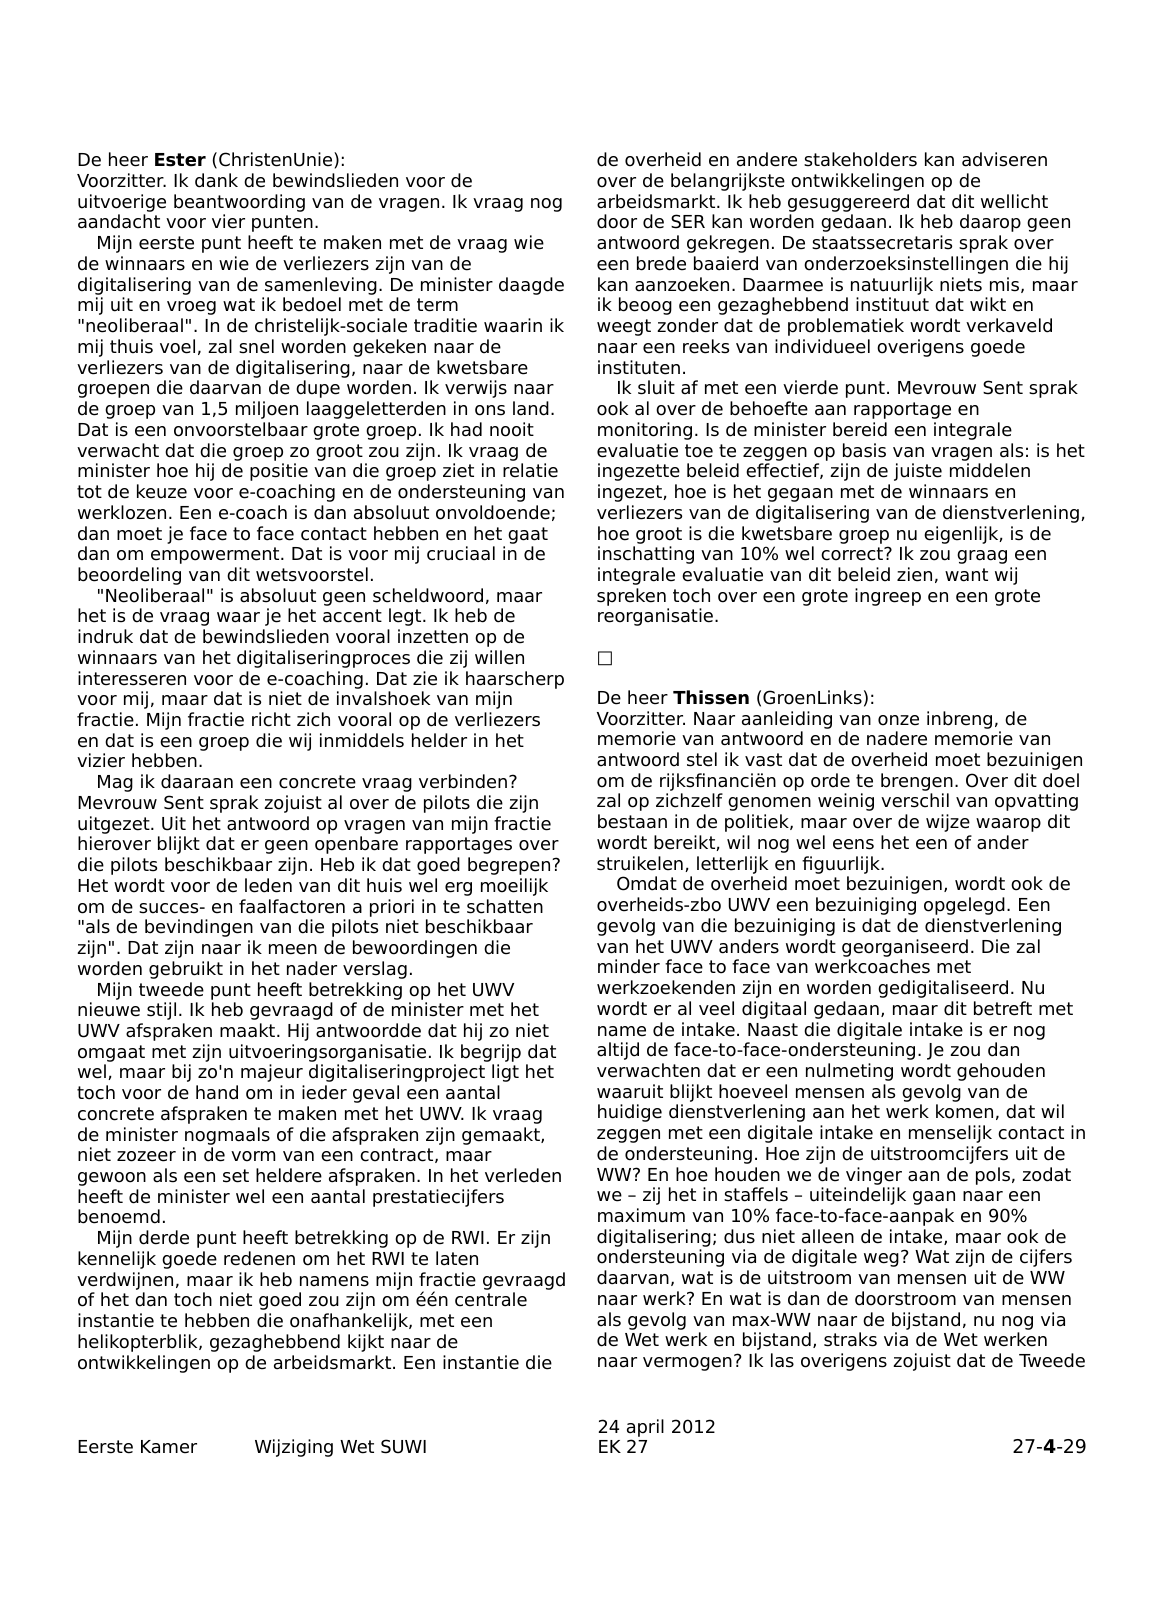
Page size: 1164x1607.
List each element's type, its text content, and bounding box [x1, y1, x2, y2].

text De heer Ester (ChristenUnie): [77, 150, 567, 171]
text "Neoliberaal" is absoluut geen scheldwoord, maar het is de vraag waar je het accent legt. Ik heb de indruk dat de bewindslieden vooral inzetten op de winnaars van het digitaliseringproces die zij willen interesseren voor de e-coaching. Dat zie ik haarscherp voor mij, maar dat is niet de invalshoek van mijn fractie. Mijn fractie richt zich vooral op de verliezers en dat is een groep die wij inmiddels helder in het vizier hebben. [77, 586, 567, 772]
text De heer Thissen (GroenLinks): [596, 688, 1087, 708]
text Mag ik daaraan een concrete vraag verbinden? Mevrouw Sent sprak zojuist al over de pilots die zijn uitgezet. Uit het antwoord op vragen van mijn fractie hierover blijkt dat er geen openbare rapportages over die pilots beschikbaar zijn. Heb ik dat goed begrepen? Het wordt voor de leden van dit huis wel erg moeilijk om de succes- en faalfactoren a priori in te schatten "als de bevindingen van die pilots niet beschikbaar zijn". Dat zijn naar ik meen de bewoordingen die worden gebruikt in het nader verslag. [77, 772, 567, 979]
text Ik sluit af met een vierde punt. Mevrouw Sent sprak ook al over de behoefte aan rapportage en monitoring. Is de minister bereid een integrale evaluatie toe te zeggen op basis van vragen als: is het ingezette beleid effectief, zijn de juiste middelen ingezet, hoe is het gegaan met de winnaars en verliezers van de digitalisering van de dienstverlening, hoe groot is die kwetsbare groep nu eigenlijk, is de inschatting van 10% wel correct? Ik zou graag een integrale evaluatie van dit beleid zien, want wij spreken toch over een grote ingreep en een grote reorganisatie. [596, 378, 1087, 627]
text □ [596, 647, 1087, 668]
text Mijn eerste punt heeft te maken met de vraag wie de winnaars en wie de verliezers zijn van de digitalisering van de samenleving. De minister daagde mij uit en vroeg wat ik bedoel met de term "neoliberaal". In de christelijk-sociale traditie waarin ik mij thuis voel, zal snel worden gekeken naar de verliezers van de digitalisering, naar de kwetsbare groepen die daarvan de dupe worden. Ik verwijs naar de groep van 1,5 miljoen laaggeletterden in ons land. Dat is een onvoorstelbaar grote groep. Ik had nooit verwacht dat die groep zo groot zou zijn. Ik vraag de minister hoe hij de positie van die groep ziet in relatie tot de keuze voor e-coaching en de ondersteuning van werklozen. Een e-coach is dan absoluut onvoldoende; dan moet je face to face contact hebben en het gaat dan om empowerment. Dat is voor mij cruciaal in de beoordeling van dit wetsvoorstel. [77, 233, 567, 586]
text Mijn derde punt heeft betrekking op de RWI. Er zijn kennelijk goede redenen om het RWI te laten verdwijnen, maar ik heb namens mijn fractie gevraagd of het dan toch niet goed zou zijn om één centrale instantie te hebben die onafhankelijk, met een helikopterblik, gezaghebbend kijkt naar de ontwikkelingen op de arbeidsmarkt. Een instantie die [77, 1228, 567, 1373]
text Mijn tweede punt heeft betrekking op het UWV nieuwe stijl. Ik heb gevraagd of de minister met het UWV afspraken maakt. Hij antwoordde dat hij zo niet omgaat met zijn uitvoeringsorganisatie. Ik begrijp dat wel, maar bij zo'n majeur digitaliseringproject ligt het toch voor de hand om in ieder geval een aantal concrete afspraken te maken met het UWV. Ik vraag de minister nogmaals of die afspraken zijn gemaakt, niet zozeer in de vorm van een contract, maar gewoon als een set heldere afspraken. In het verleden heeft de minister wel een aantal prestatiecijfers benoemd. [77, 979, 567, 1228]
text de overheid en andere stakeholders kan adviseren over de belangrijkste ontwikkelingen op de arbeidsmarkt. Ik heb gesuggereerd dat dit wellicht door de SER kan worden gedaan. Ik heb daarop geen antwoord gekregen. De staatssecretaris sprak over een brede baaierd van onderzoeksinstellingen die hij kan aanzoeken. Daarmee is natuurlijk niets mis, maar ik beoog een gezaghebbend instituut dat wikt en weegt zonder dat de problematiek wordt verkaveld naar een reeks van individueel overigens goede instituten. [596, 150, 1087, 378]
text Omdat de overheid moet bezuinigen, wordt ook de overheids-zbo UWV een bezuiniging opgelegd. Een gevolg van die bezuiniging is dat de dienstverlening van het UWV anders wordt georganiseerd. Die zal minder face to face van werkcoaches met werkzoekenden zijn en worden gedigitaliseerd. Nu wordt er al veel digitaal gedaan, maar dit betreft met name de intake. Naast die digitale intake is er nog altijd de face-to-face-ondersteuning. Je zou dan verwachten dat er een nulmeting wordt gehouden waaruit blijkt hoeveel mensen als gevolg van de huidige dienstverlening aan het werk komen, dat wil zeggen met een digitale intake en menselijk contact in de ondersteuning. Hoe zijn de uitstroomcijfers uit de WW? En hoe houden we de vinger aan de pols, zodat we – zij het in staffels – uiteindelijk gaan naar een maximum van 10% face-to-face-aanpak en 90% digitalisering; dus niet alleen de intake, maar ook de ondersteuning via de digitale weg? Wat zijn de cijfers daarvan, wat is de uitstroom van mensen uit de WW naar werk? En wat is dan de doorstroom van mensen als gevolg van max-WW naar de bijstand, nu nog via de Wet werk en bijstand, straks via de Wet werken naar vermogen? Ik las overigens zojuist dat de Tweede [596, 874, 1087, 1372]
text Voorzitter. Ik dank de bewindslieden voor de uitvoerige beantwoording van de vragen. Ik vraag nog aandacht voor vier punten. [77, 171, 567, 233]
text Voorzitter. Naar aanleiding van onze inbreng, de memorie van antwoord en de nadere memorie van antwoord stel ik vast dat de overheid moet bezuinigen om de rijksfinanciën op orde te brengen. Over dit doel zal op zichzelf genomen weinig verschil van opvatting bestaan in de politiek, maar over de wijze waarop dit wordt bereikt, wil nog wel eens het een of ander struikelen, letterlijk en figuurlijk. [596, 708, 1087, 874]
